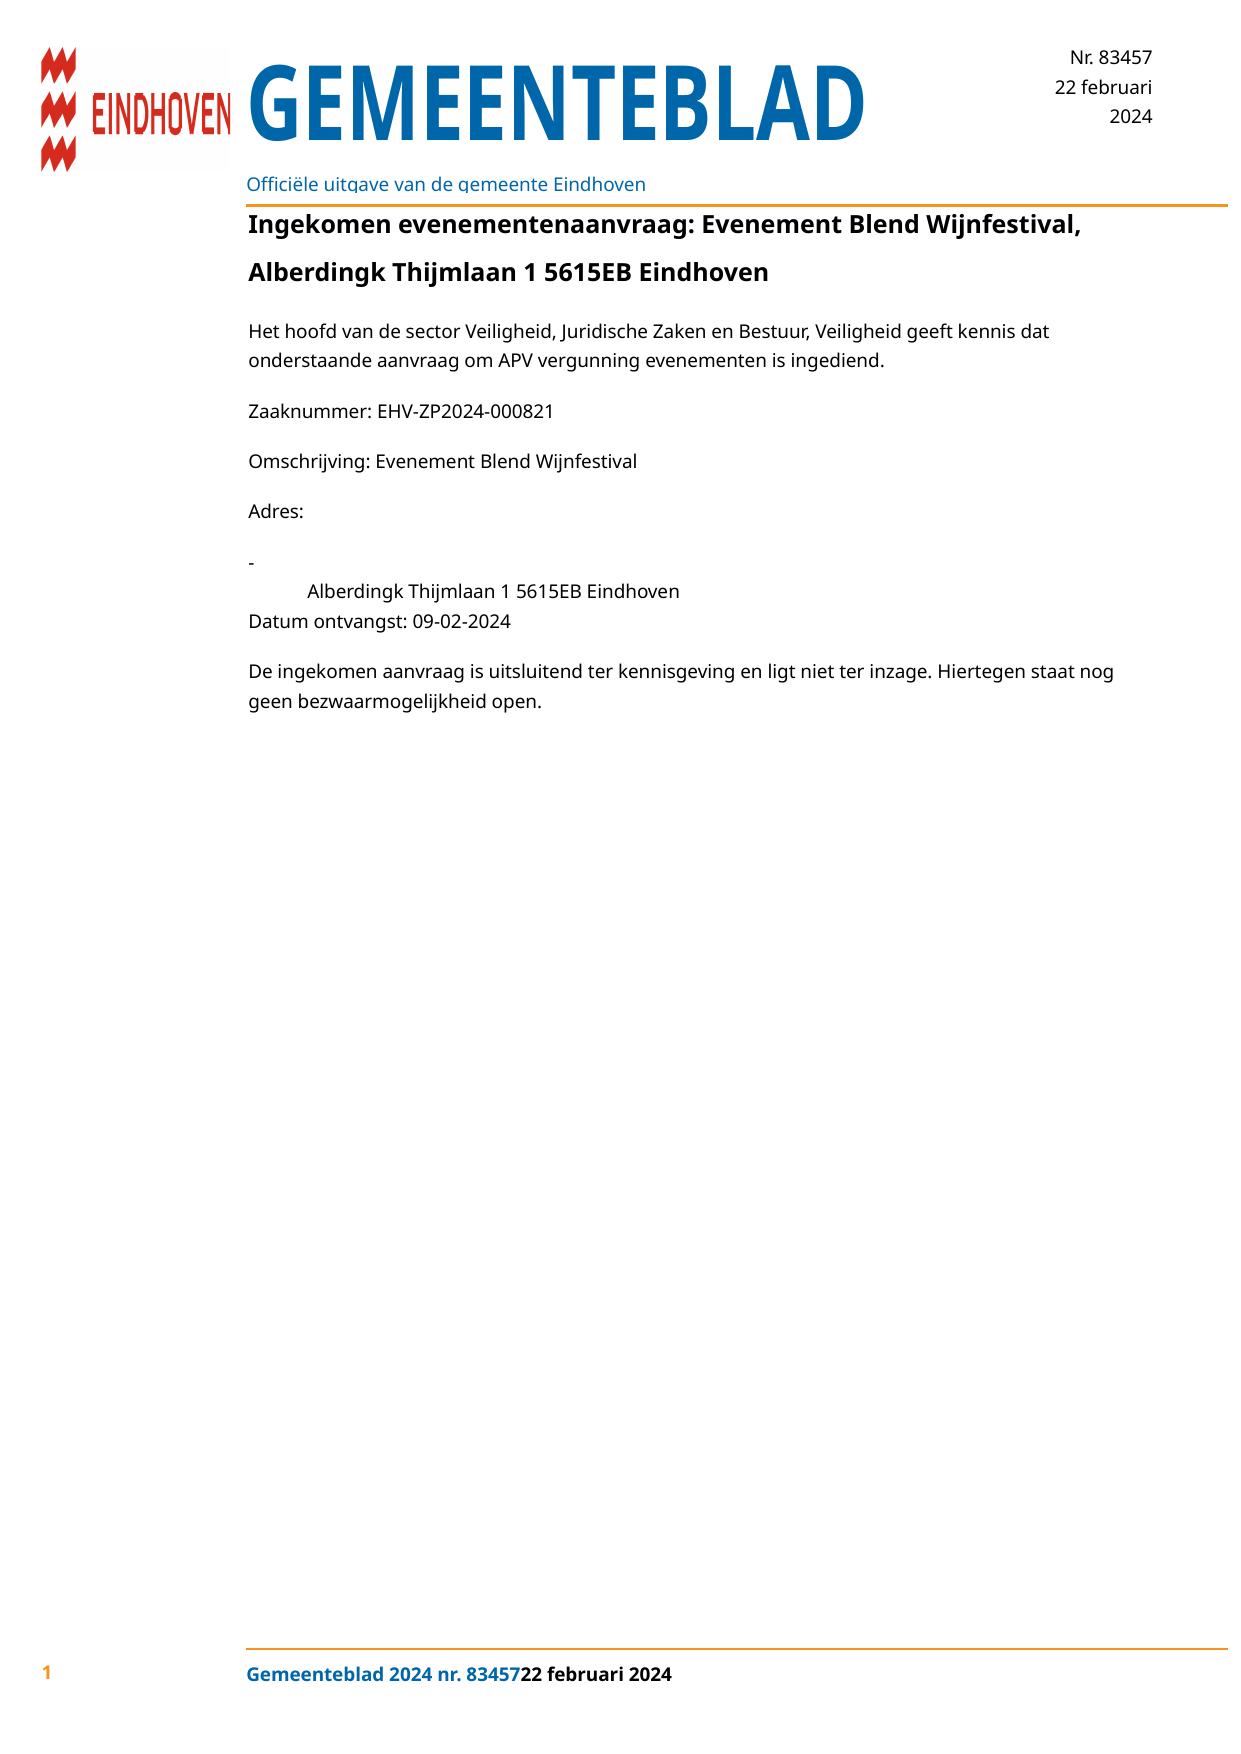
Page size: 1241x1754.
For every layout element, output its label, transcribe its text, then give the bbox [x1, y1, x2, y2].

picture [41, 47, 231, 172]
text Ingekomen evenementenaanvraag: Evenement Blend Wijnfestival, Alberdingk Thijmlaan 1 5615EB Eindhoven [248, 207, 1152, 288]
list Alberdingk Thijmlaan 1 5615EB Eindhoven [248, 579, 1152, 604]
text Zaaknummer: EHV-ZP2024-000821 [248, 398, 1152, 424]
text De ingekomen aanvraag is uitsluitend ter kennisgeving en ligt niet ter inzage. Hiertegen staat nog geen bezwaarmogelijkheid open. [248, 659, 1152, 714]
text Adres: [248, 499, 1152, 524]
text Omschrijving: Evenement Blend Wijnfestival [248, 448, 1152, 474]
text Het hoofd van de sector Veiligheid, Juridische Zaken en Bestuur, Veiligheid geeft kennis dat onderstaande aanvraag om APV vergunning evenementen is ingediend. [248, 318, 1152, 373]
text Datum ontvangst: 09-02-2024 [248, 608, 1152, 634]
